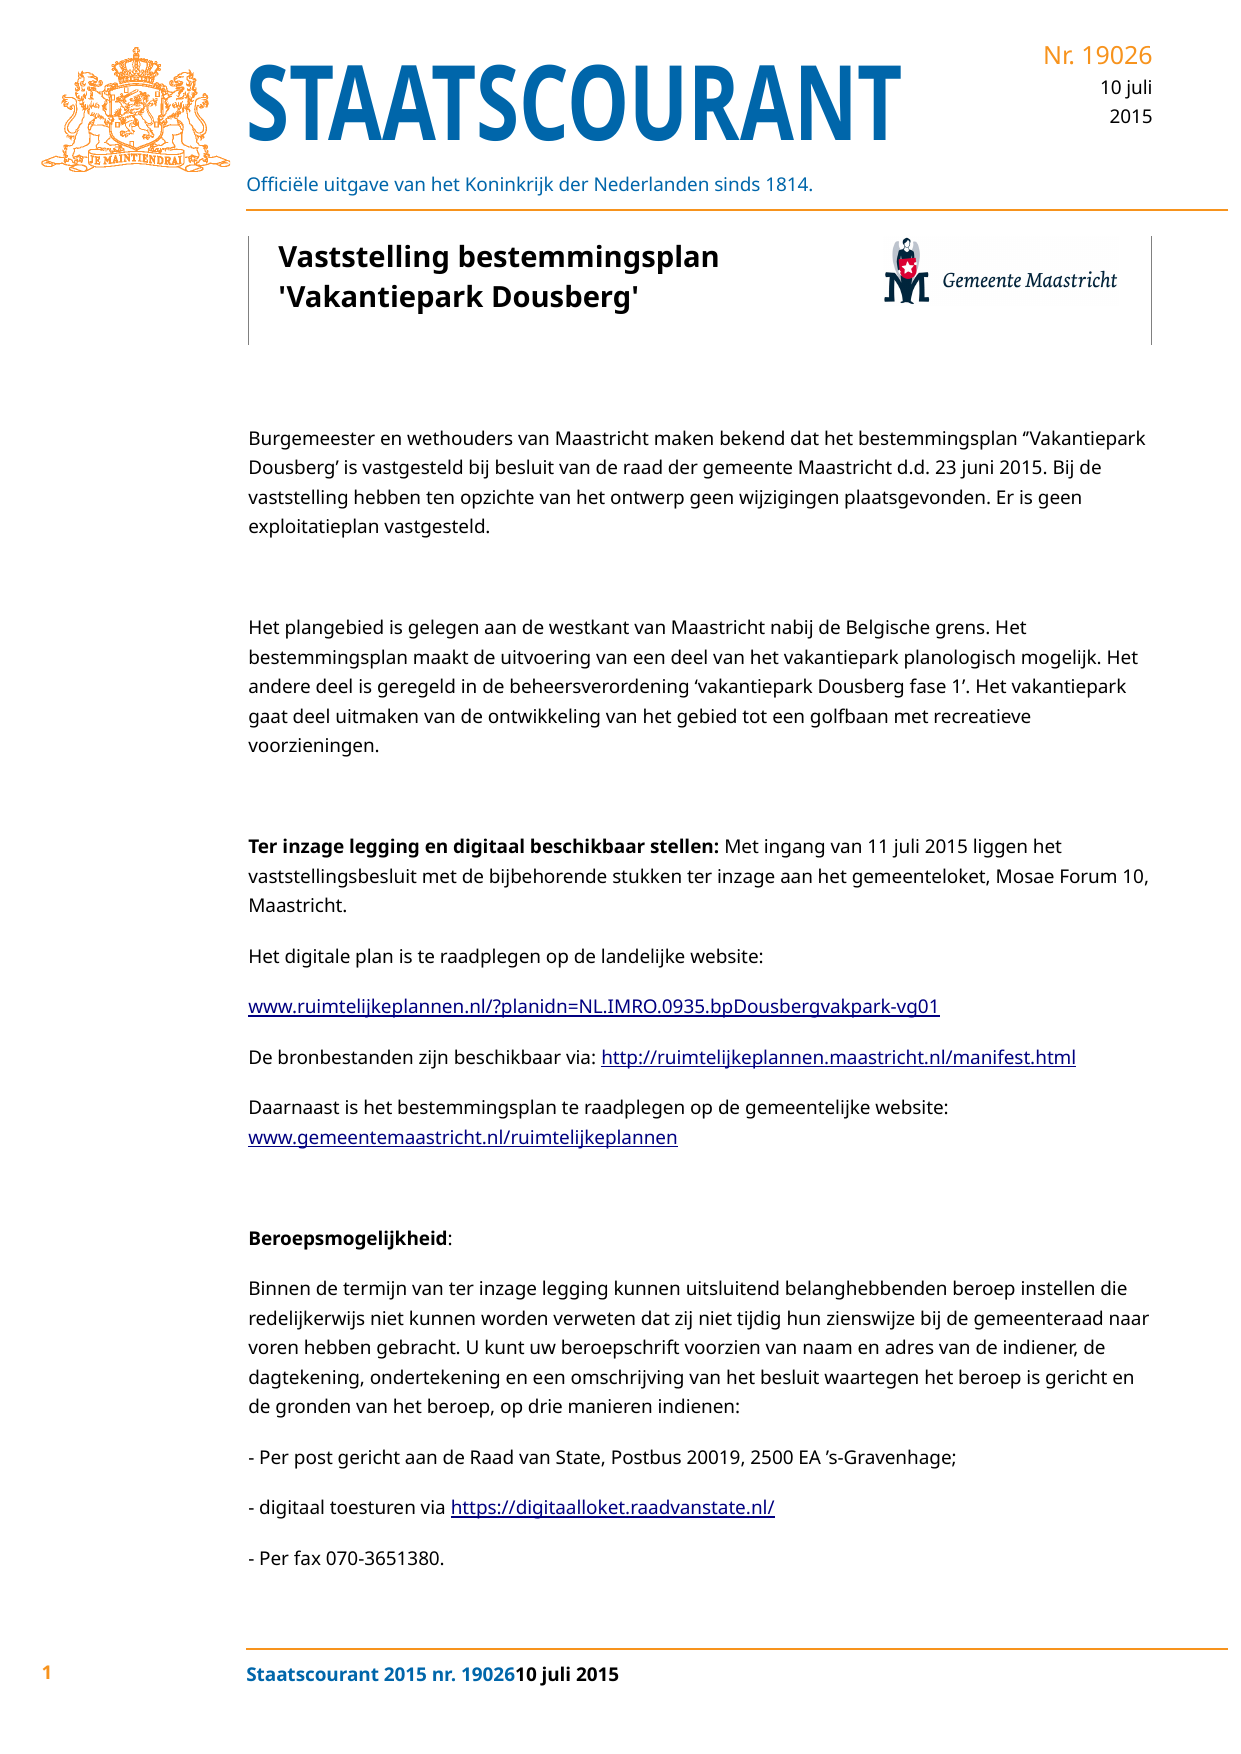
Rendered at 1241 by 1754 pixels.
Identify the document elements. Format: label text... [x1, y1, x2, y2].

table_header Vaststelling bestemmingsplan 'Vakantiepark Dousberg' [249, 236, 850, 345]
text Daarnaast is het bestemmingsplan te raadplegen op de gemeentelijke website: www.gemeentemaastricht.nl/ruimtelijkeplannen [248, 1094, 1152, 1149]
picture [41, 47, 231, 172]
text - Per post gericht aan de Raad van State, Postbus 20019, 2500 EA ’s-Gravenhage; [248, 1444, 1152, 1469]
text Binnen de termijn van ter inzage legging kunnen uitsluitend belanghebbenden beroep instellen die redelijkerwijs niet kunnen worden verweten dat zij niet tijdig hun zienswijze bij de gemeenteraad naar voren hebben gebracht. U kunt uw beroepschrift voorzien van naam en adres van de indiener, de dagtekening, ondertekening en een omschrijving van het besluit waartegen het beroep is gericht en de gronden van het beroep, op drie manieren indienen: [248, 1275, 1152, 1419]
table_header [850, 236, 1151, 345]
text - Per fax 070-3651380. [248, 1545, 1152, 1570]
picture [882, 236, 1119, 306]
text Ter inzage legging en digitaal beschikbaar stellen: Met ingang van 11 juli 2015 liggen het vaststellingsbesluit met de bijbehorende stukken ter inzage aan het gemeenteloket, Mosae Forum 10, Maastricht. [248, 833, 1152, 918]
text Beroepsmogelijkheid: [248, 1225, 1152, 1250]
text - digitaal toesturen via https://digitaalloket.raadvanstate.nl/ [248, 1494, 1152, 1520]
text Het digitale plan is te raadplegen op de landelijke website: [248, 943, 1152, 969]
text De bronbestanden zijn beschikbaar via: http://ruimtelijkeplannen.maastricht.nl/manifest.html [248, 1044, 1152, 1069]
text Het plangebied is gelegen aan de westkant van Maastricht nabij de Belgische grens. Het bestemmingsplan maakt de uitvoering van een deel van het vakantiepark planologisch mogelijk. Het andere deel is geregeld in de beheersverordening ‘vakantiepark Dousberg fase 1’. Het vakantiepark gaat deel uitmaken van de ontwikkeling van het gebied tot een golfbaan met recreatieve voorzieningen. [248, 614, 1152, 758]
text www.ruimtelijkeplannen.nl/?planidn=NL.IMRO.0935.bpDousbergvakpark-vg01 [248, 993, 1152, 1019]
text Burgemeester en wethouders van Maastricht maken bekend dat het bestemmingsplan ‘’Vakantiepark Dousberg’ is vastgesteld bij besluit van de raad der gemeente Maastricht d.d. 23 juni 2015. Bij de vaststelling hebben ten opzichte van het ontwerp geen wijzigingen plaatsgevonden. Er is geen exploitatieplan vastgesteld. [248, 425, 1152, 539]
